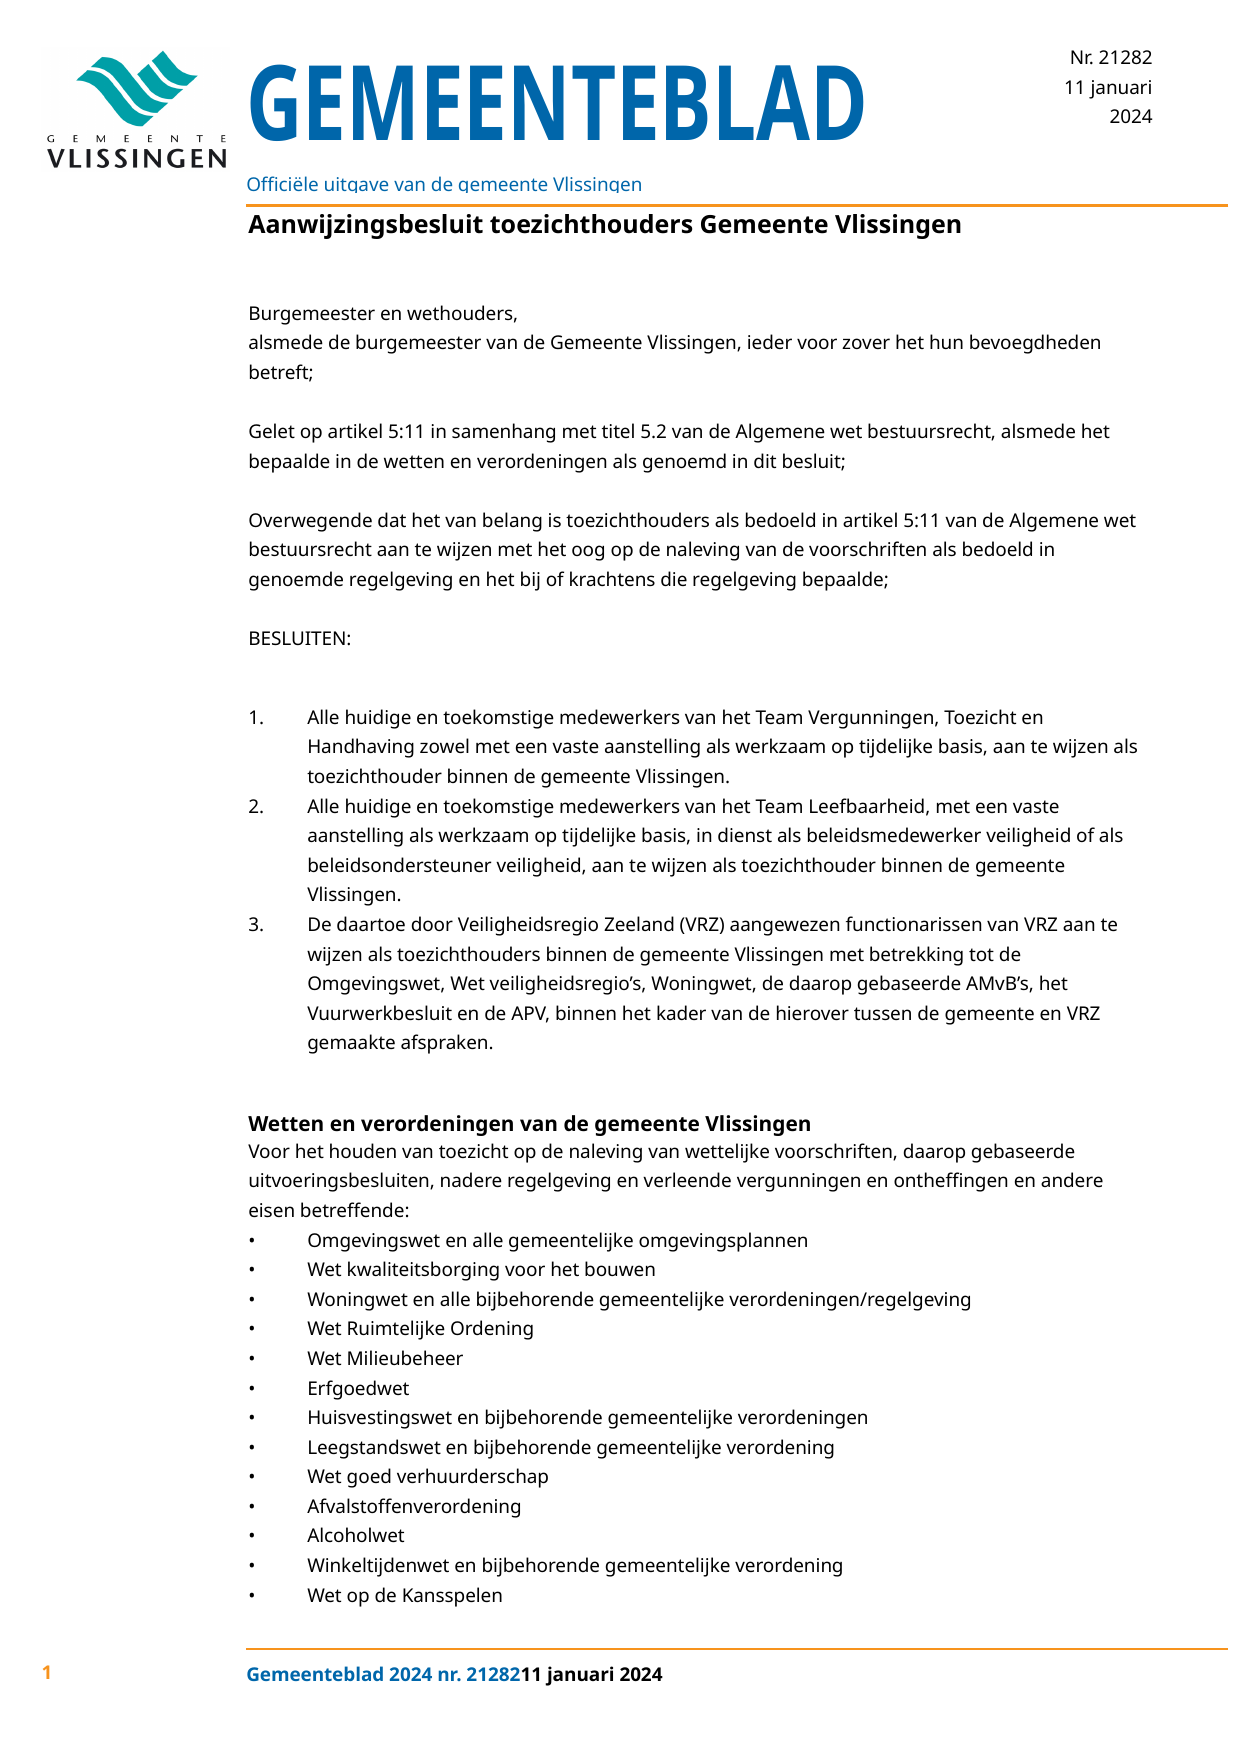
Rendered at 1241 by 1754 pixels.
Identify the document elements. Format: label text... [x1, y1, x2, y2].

list Wet goed verhuurderschap [248, 1463, 1152, 1489]
list Wet kwaliteitsborging voor het bouwen [248, 1256, 1152, 1282]
list Afvalstoffenverordening [248, 1493, 1152, 1519]
list Winkeltijdenwet en bijbehorende gemeentelijke verordening [248, 1552, 1152, 1578]
text Burgemeester en wethouders, [248, 300, 1152, 326]
text Wetten en verordeningen van de gemeente Vlissingen [248, 1109, 1152, 1138]
list Erfgoedwet [248, 1375, 1152, 1400]
list Alcoholwet [248, 1523, 1152, 1548]
text alsmede de burgemeester van de Gemeente Vlissingen, ieder voor zover het hun bevoegdheden betreft; [248, 329, 1152, 385]
list Wet Ruimtelijke Ordening [248, 1316, 1152, 1341]
text Aanwijzingsbesluit toezichthouders Gemeente Vlissingen [248, 207, 1152, 241]
text Voor het houden van toezicht op de naleving van wettelijke voorschriften, daarop gebaseerde uitvoeringsbesluiten, nadere regelgeving en verleende vergunningen en ontheffingen en andere eisen betreffende: [248, 1138, 1152, 1223]
list Omgevingswet en alle gemeentelijke omgevingsplannen [248, 1227, 1152, 1252]
list Alle huidige en toekomstige medewerkers van het Team Vergunningen, Toezicht en Handhaving zowel met een vaste aanstelling als werkzaam op tijdelijke basis, aan te wijzen als toezichthouder binnen de gemeente Vlissingen. [248, 704, 1152, 789]
list Leegstandswet en bijbehorende gemeentelijke verordening [248, 1434, 1152, 1459]
text Overwegende dat het van belang is toezichthouders als bedoeld in artikel 5:11 van de Algemene wet bestuursrecht aan te wijzen met het oog op de naleving van de voorschriften als bedoeld in genoemde regelgeving en het bij of krachtens die regelgeving bepaalde; [248, 507, 1152, 592]
picture [41, 47, 231, 172]
list De daartoe door Veiligheidsregio Zeeland (VRZ) aangewezen functionarissen van VRZ aan te wijzen als toezichthouders binnen de gemeente Vlissingen met betrekking tot de Omgevingswet, Wet veiligheidsregio’s, Woningwet, de daarop gebaseerde AMvB’s, het Vuurwerkbesluit en de APV, binnen het kader van de hierover tussen de gemeente en VRZ gemaakte afspraken. [248, 911, 1152, 1055]
text Gelet op artikel 5:11 in samenhang met titel 5.2 van de Algemene wet bestuursrecht, alsmede het bepaalde in de wetten en verordeningen als genoemd in dit besluit; [248, 418, 1152, 473]
list Alle huidige en toekomstige medewerkers van het Team Leefbaarheid, met een vaste aanstelling als werkzaam op tijdelijke basis, in dienst als beleidsmedewerker veiligheid of als beleidsondersteuner veiligheid, aan te wijzen als toezichthouder binnen de gemeente Vlissingen. [248, 793, 1152, 907]
list Huisvestingswet en bijbehorende gemeentelijke verordeningen [248, 1404, 1152, 1430]
text BESLUITEN: [248, 625, 1152, 651]
list Wet Milieubeheer [248, 1345, 1152, 1371]
list Wet op de Kansspelen [248, 1582, 1152, 1607]
list Woningwet en alle bijbehorende gemeentelijke verordeningen/regelgeving [248, 1286, 1152, 1312]
